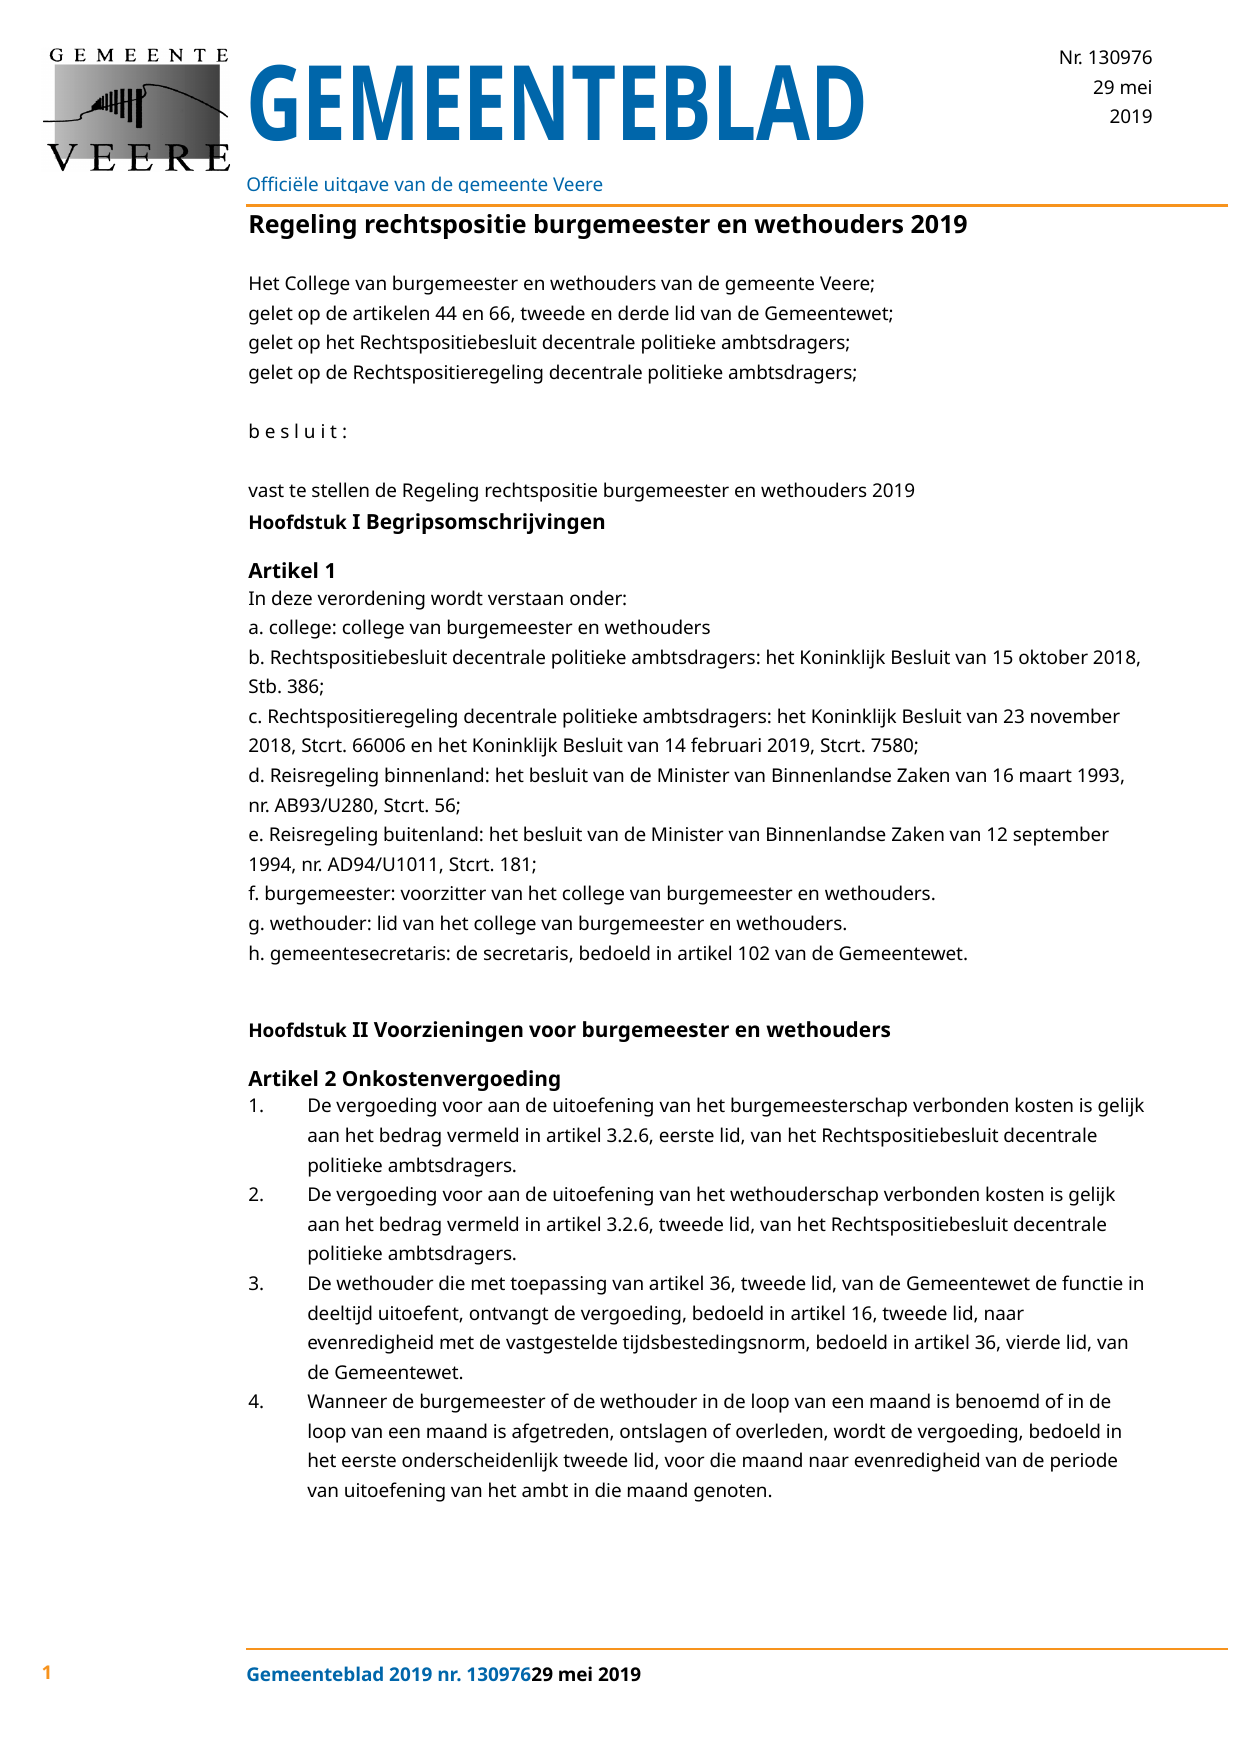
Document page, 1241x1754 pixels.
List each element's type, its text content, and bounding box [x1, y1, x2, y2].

text h. gemeentesecretaris: de secretaris, bedoeld in artikel 102 van de Gemeentewet. [248, 940, 1152, 965]
text gelet op de Rechtspositieregeling decentrale politieke ambtsdragers; [248, 359, 1152, 385]
text Hoofdstuk II Voorzieningen voor burgemeester en wethouders [248, 1015, 1152, 1043]
text g. wethouder: lid van het college van burgemeester en wethouders. [248, 910, 1152, 936]
text vast te stellen de Regeling rechtspositie burgemeester en wethouders 2019 [248, 477, 1152, 503]
text a. college: college van burgemeester en wethouders [248, 614, 1152, 640]
text Hoofdstuk I Begripsomschrijvingen [248, 507, 1152, 535]
text b. Rechtspositiebesluit decentrale politieke ambtsdragers: het Koninklijk Besluit van 15 oktober 2018, Stb. 386; [248, 644, 1152, 699]
text In deze verordening wordt verstaan onder: [248, 585, 1152, 610]
text d. Reisregeling binnenland: het besluit van de Minister van Binnenlandse Zaken van 16 maart 1993, nr. AB93/U280, Stcrt. 56; [248, 762, 1152, 817]
list De vergoeding voor aan de uitoefening van het wethouderschap verbonden kosten is gelijk aan het bedrag vermeld in artikel 3.2.6, tweede lid, van het Rechtspositiebesluit decentrale politieke ambtsdragers. [248, 1181, 1152, 1266]
text gelet op de artikelen 44 en 66, tweede en derde lid van de Gemeentewet; [248, 300, 1152, 326]
list De wethouder die met toepassing van artikel 36, tweede lid, van de Gemeentewet de functie in deeltijd uitoefent, ontvangt de vergoeding, bedoeld in artikel 16, tweede lid, naar evenredigheid met de vastgestelde tijdsbestedingsnorm, bedoeld in artikel 36, vierde lid, van de Gemeentewet. [248, 1270, 1152, 1384]
text b e s l u i t : [248, 418, 1152, 444]
list De vergoeding voor aan de uitoefening van het burgemeesterschap verbonden kosten is gelijk aan het bedrag vermeld in artikel 3.2.6, eerste lid, van het Rechtspositiebesluit decentrale politieke ambtsdragers. [248, 1093, 1152, 1177]
text Regeling rechtspositie burgemeester en wethouders 2019 [248, 207, 1152, 241]
list Wanneer de burgemeester of de wethouder in de loop van een maand is benoemd of in de loop van een maand is afgetreden, ontslagen of overleden, wordt de vergoeding, bedoeld in het eerste onderscheidenlijk tweede lid, voor die maand naar evenredigheid van de periode van uitoefening van het ambt in die maand genoten. [248, 1388, 1152, 1503]
text e. Reisregeling buitenland: het besluit van de Minister van Binnenlandse Zaken van 12 september 1994, nr. AD94/U1011, Stcrt. 181; [248, 821, 1152, 877]
text c. Rechtspositieregeling decentrale politieke ambtsdragers: het Koninklijk Besluit van 23 november 2018, Stcrt. 66006 en het Koninklijk Besluit van 14 februari 2019, Stcrt. 7580; [248, 703, 1152, 758]
text f. burgemeester: voorzitter van het college van burgemeester en wethouders. [248, 881, 1152, 906]
text Het College van burgemeester en wethouders van de gemeente Veere; [248, 270, 1152, 296]
text Artikel 2 Onkostenvergoeding [248, 1064, 1152, 1093]
text gelet op het Rechtspositiebesluit decentrale politieke ambtsdragers; [248, 329, 1152, 355]
picture [41, 47, 231, 172]
text Artikel 1 [248, 556, 1152, 585]
